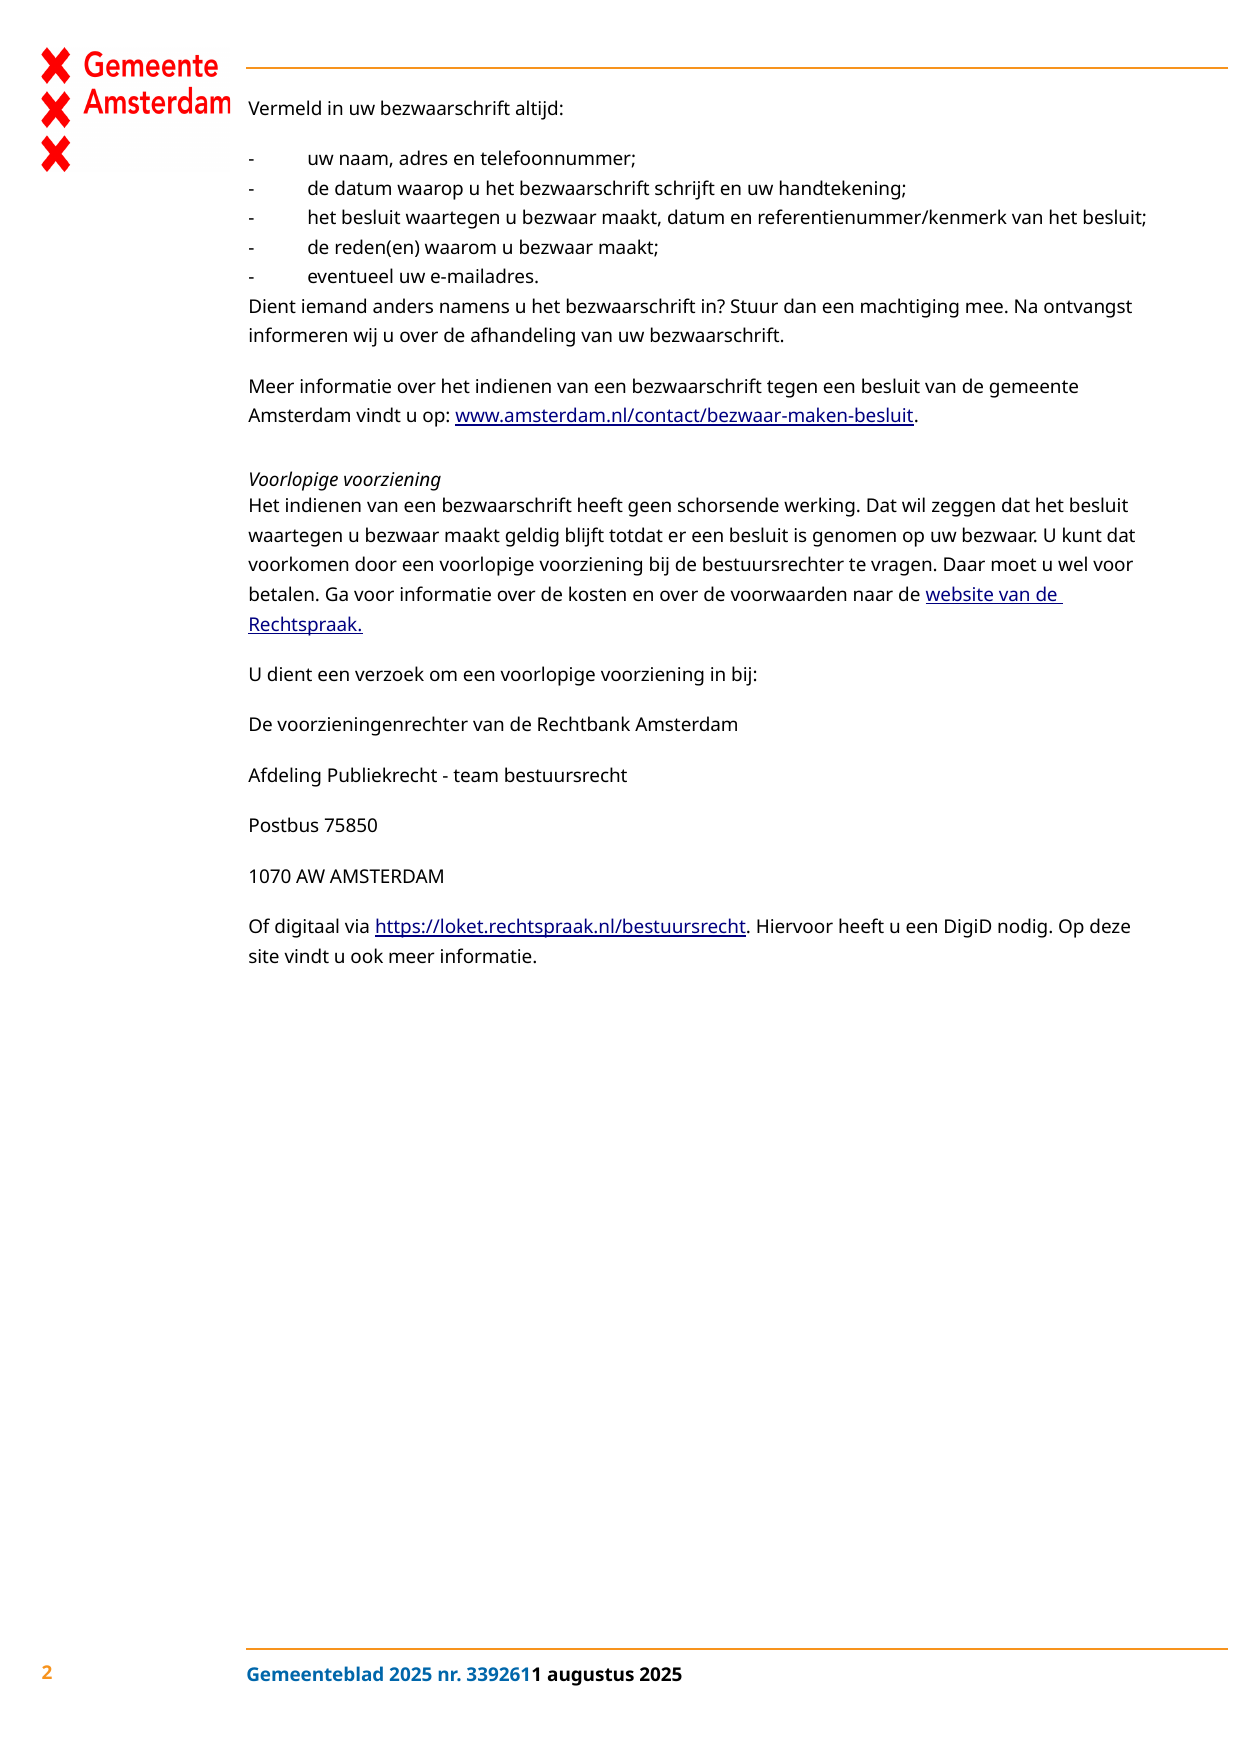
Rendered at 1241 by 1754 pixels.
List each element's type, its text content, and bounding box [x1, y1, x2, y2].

text Het indienen van een bezwaarschrift heeft geen schorsende werking. Dat wil zeggen dat het besluit waartegen u bezwaar maakt geldig blijft totdat er een besluit is genomen op uw bezwaar. U kunt dat voorkomen door een voorlopige voorziening bij de bestuursrechter te vragen. Daar moet u wel voor betalen. Ga voor informatie over de kosten en over de voorwaarden naar de website van de Rechtspraak. [248, 492, 1152, 636]
list het besluit waartegen u bezwaar maakt, datum en referentienummer/kenmerk van het besluit; [248, 204, 1152, 230]
text Afdeling Publiekrecht - team bestuursrecht [248, 762, 1152, 788]
list de datum waarop u het bezwaarschrift schrijft en uw handtekening; [248, 175, 1152, 201]
text U dient een verzoek om een voorlopige voorziening in bij: [248, 661, 1152, 687]
text Of digitaal via https://loket.rechtspraak.nl/bestuursrecht. Hiervoor heeft u een DigiD nodig. Op deze site vindt u ook meer informatie. [248, 913, 1152, 968]
text Voorlopige voorziening [248, 467, 1152, 492]
list de reden(en) waarom u bezwaar maakt; [248, 234, 1152, 260]
text Dient iemand anders namens u het bezwaarschrift in? Stuur dan een machtiging mee. Na ontvangst informeren wij u over de afhandeling van uw bezwaarschrift. [248, 293, 1152, 348]
text 1070 AW AMSTERDAM [248, 863, 1152, 888]
text Postbus 75850 [248, 812, 1152, 838]
text Meer informatie over het indienen van een bezwaarschrift tegen een besluit van de gemeente Amsterdam vindt u op: www.amsterdam.nl/contact/bezwaar-maken-besluit. [248, 373, 1152, 428]
text Vermeld in uw bezwaarschrift altijd: [248, 95, 1152, 121]
picture [41, 47, 231, 172]
list eventueel uw e-mailadres. [248, 263, 1152, 289]
list uw naam, adres en telefoonnummer; [248, 145, 1152, 171]
text De voorzieningenrechter van de Rechtbank Amsterdam [248, 712, 1152, 737]
